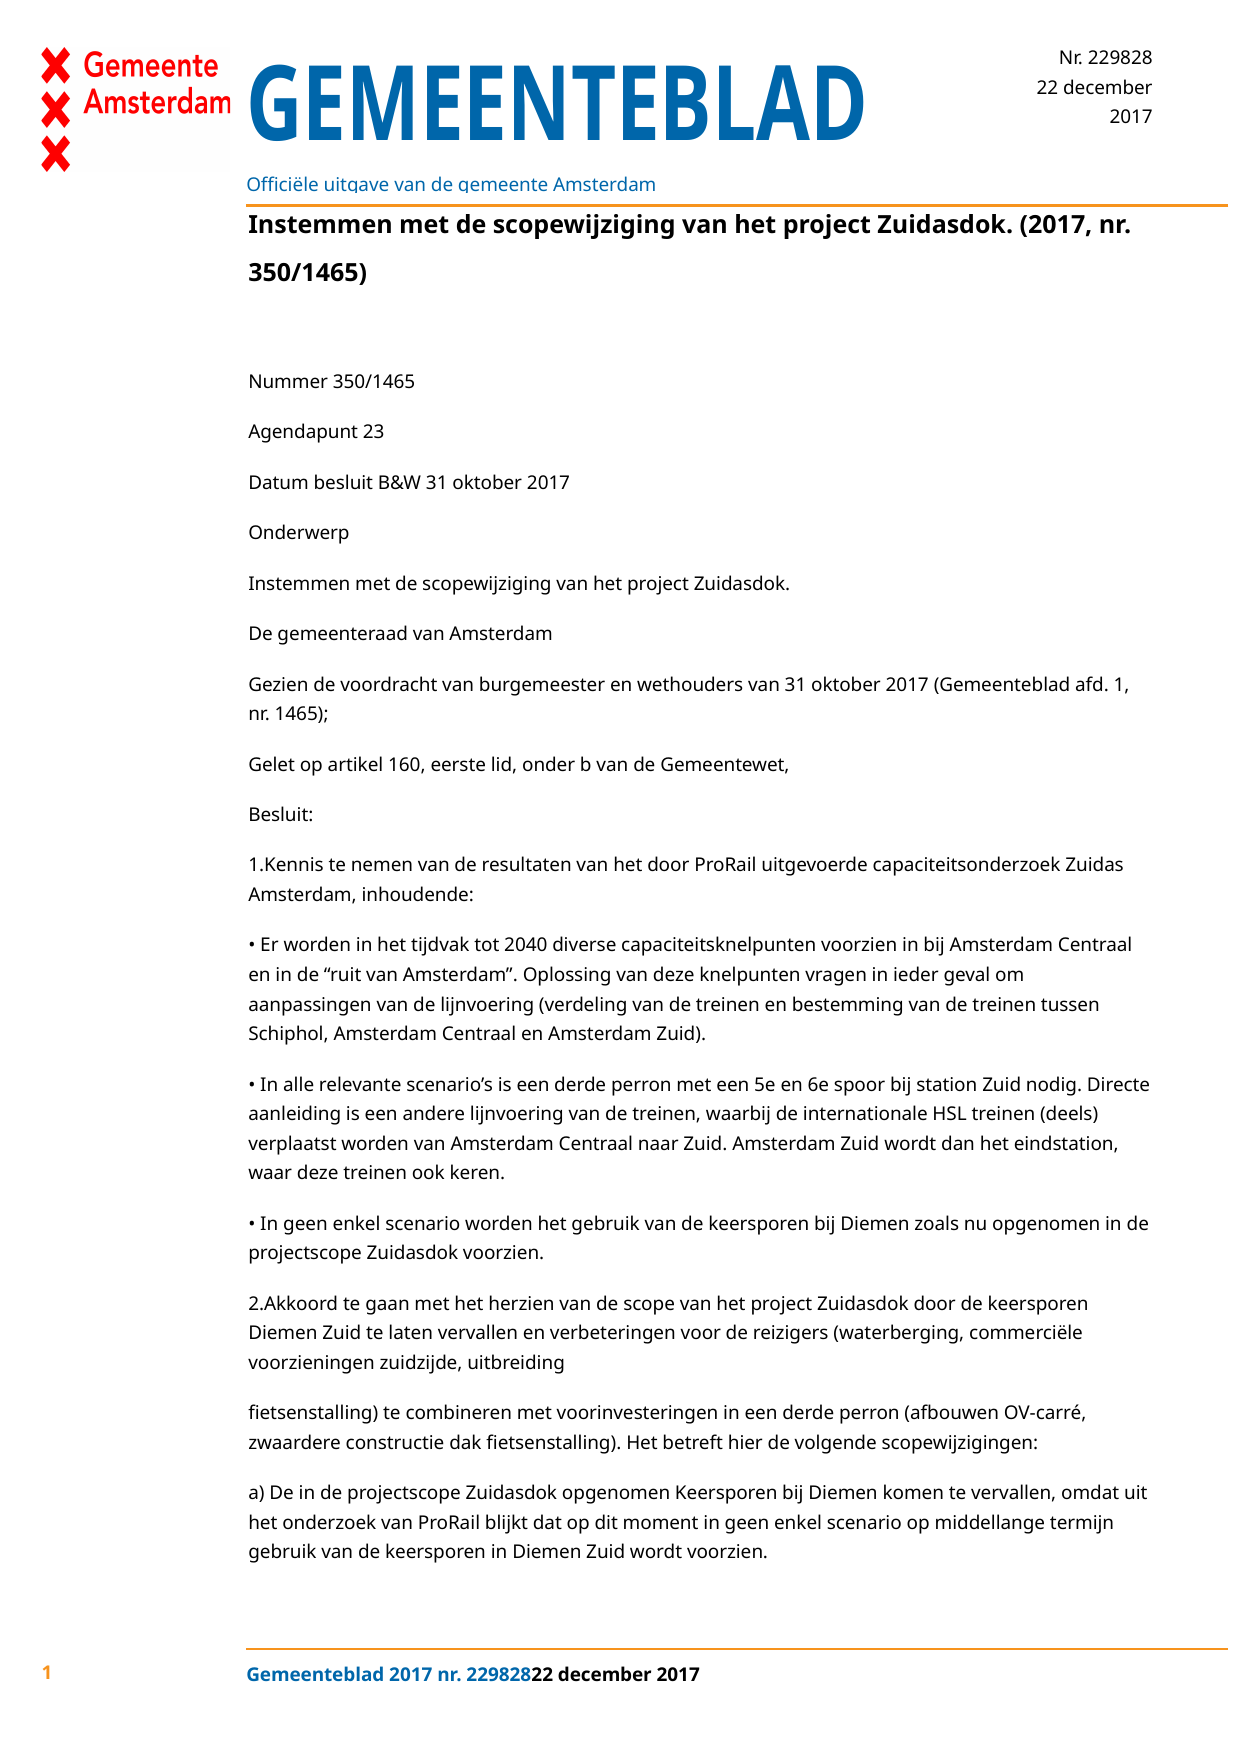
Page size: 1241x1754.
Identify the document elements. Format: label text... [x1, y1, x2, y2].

text 1.Kennis te nemen van de resultaten van het door ProRail uitgevoerde capaciteitsonderzoek Zuidas Amsterdam, inhoudende: [248, 852, 1152, 907]
text De gemeenteraad van Amsterdam [248, 620, 1152, 646]
text Nummer 350/1465 [248, 368, 1152, 394]
text Onderwerp [248, 519, 1152, 545]
text • In geen enkel scenario worden het gebruik van de keersporen bij Diemen zoals nu opgenomen in de projectscope Zuidasdok voorzien. [248, 1210, 1152, 1265]
text Besluit: [248, 801, 1152, 827]
text Gezien de voordracht van burgemeester en wethouders van 31 oktober 2017 (Gemeenteblad afd. 1, nr. 1465); [248, 671, 1152, 726]
text • Er worden in het tijdvak tot 2040 diverse capaciteitsknelpunten voorzien in bij Amsterdam Centraal en in de “ruit van Amsterdam”. Oplossing van deze knelpunten vragen in ieder geval om aanpassingen van de lijnvoering (verdeling van de treinen en bestemming van de treinen tussen Schiphol, Amsterdam Centraal en Amsterdam Zuid). [248, 932, 1152, 1046]
text Instemmen met de scopewijziging van het project Zuidasdok. (2017, nr. 350/1465) [248, 207, 1152, 288]
text Gelet op artikel 160, eerste lid, onder b van de Gemeentewet, [248, 751, 1152, 777]
text • In alle relevante scenario’s is een derde perron met een 5e en 6e spoor bij station Zuid nodig. Directe aanleiding is een andere lijnvoering van de treinen, waarbij de internationale HSL treinen (deels) verplaatst worden van Amsterdam Centraal naar Zuid. Amsterdam Zuid wordt dan het eindstation, waar deze treinen ook keren. [248, 1071, 1152, 1185]
text Agendapunt 23 [248, 419, 1152, 444]
picture [41, 47, 231, 172]
text a) De in de projectscope Zuidasdok opgenomen Keersporen bij Diemen komen te vervallen, omdat uit het onderzoek van ProRail blijkt dat op dit moment in geen enkel scenario op middellange termijn gebruik van de keersporen in Diemen Zuid wordt voorzien. [248, 1479, 1152, 1564]
text 2.Akkoord te gaan met het herzien van de scope van het project Zuidasdok door de keersporen Diemen Zuid te laten vervallen en verbeteringen voor de reizigers (waterberging, commerciële voorzieningen zuidzijde, uitbreiding [248, 1290, 1152, 1375]
text Datum besluit B&W 31 oktober 2017 [248, 469, 1152, 495]
text fietsenstalling) te combineren met voorinvesteringen in een derde perron (afbouwen OV-carré, zwaardere constructie dak fietsenstalling). Het betreft hier de volgende scopewijzigingen: [248, 1399, 1152, 1455]
text Instemmen met de scopewijziging van het project Zuidasdok. [248, 570, 1152, 596]
